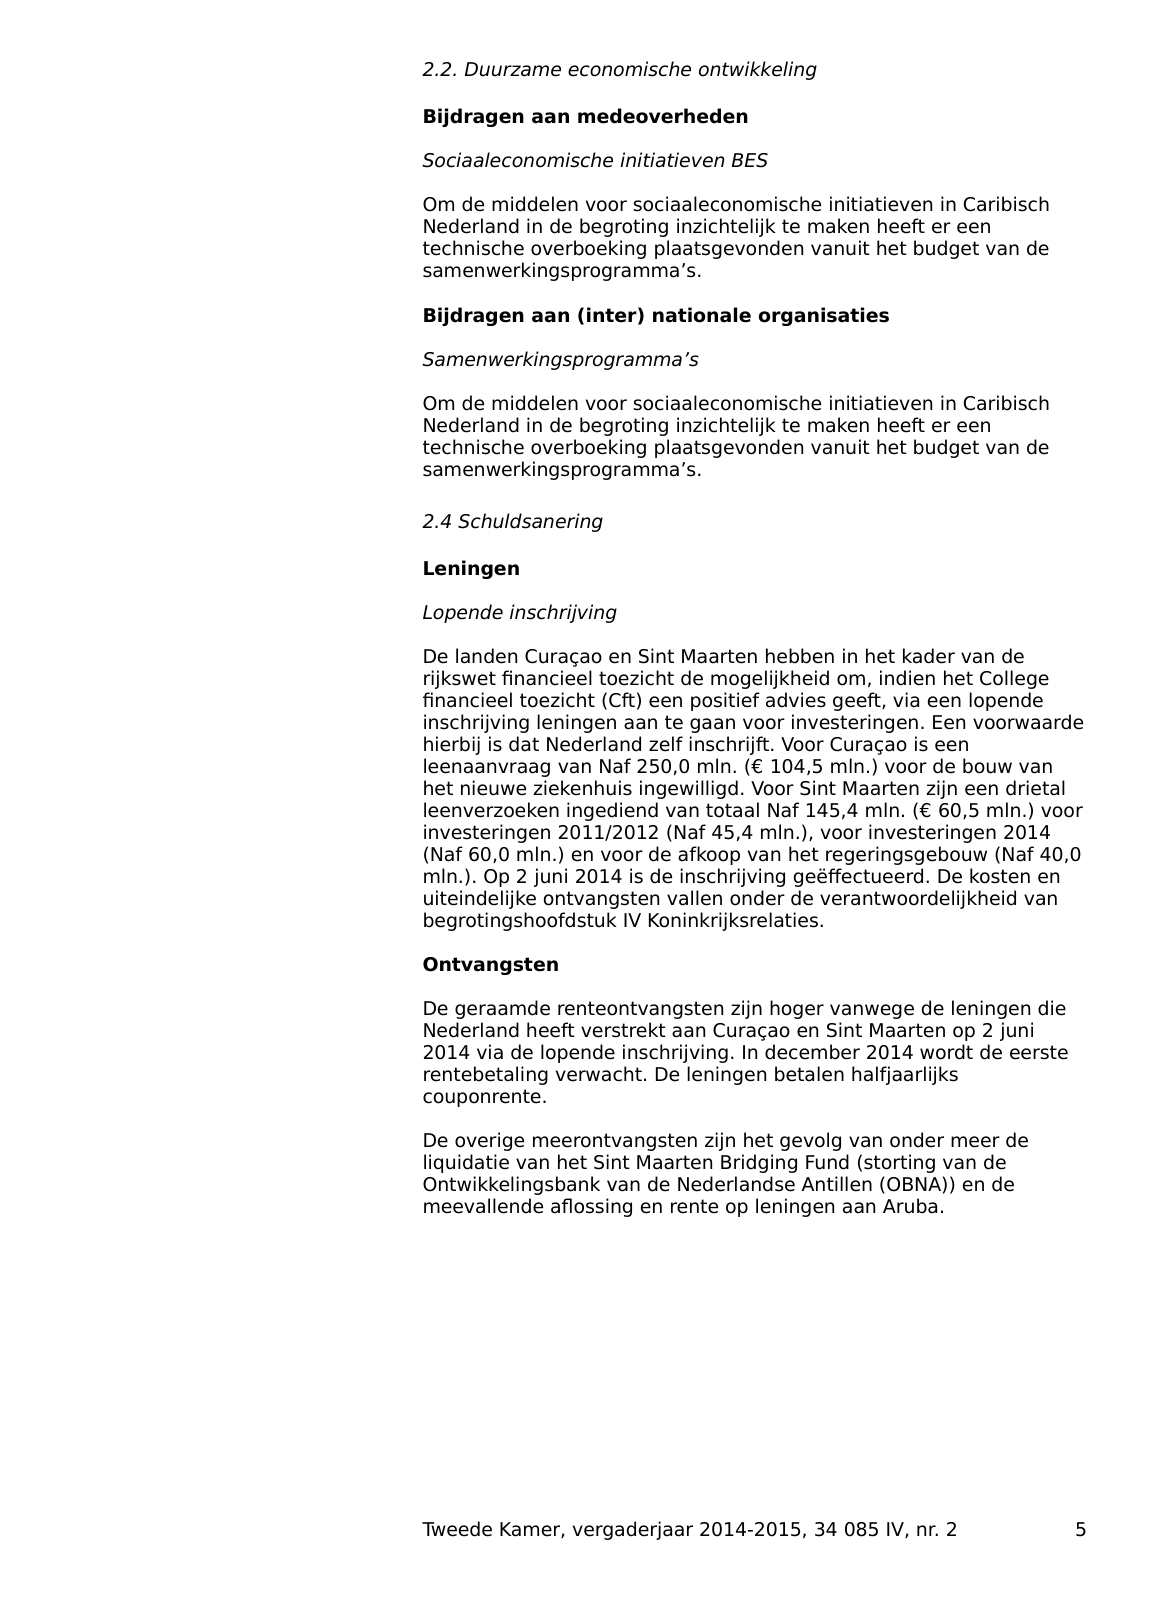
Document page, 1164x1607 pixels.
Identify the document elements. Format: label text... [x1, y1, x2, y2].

subtitle 2.4 Schuldsanering [422, 511, 1087, 533]
subtitle Samenwerkingsprogramma’s [422, 349, 1087, 371]
text De geraamde renteontvangsten zijn hoger vanwege de leningen die Nederland heeft verstrekt aan Curaçao en Sint Maarten op 2 juni 2014 via de lopende inschrijving. In december 2014 wordt de eerste rentebetaling verwacht. De leningen betalen halfjaarlijks couponrente. [422, 998, 1087, 1108]
text Om de middelen voor sociaaleconomische initiatieven in Caribisch Nederland in de begroting inzichtelijk te maken heeft er een technische overboeking plaatsgevonden vanuit het budget van de samenwerkingsprogramma’s. [422, 393, 1087, 481]
subtitle 2.2. Duurzame economische ontwikkeling [422, 59, 1087, 81]
subtitle Ontvangsten [422, 954, 1087, 976]
text Om de middelen voor sociaaleconomische initiatieven in Caribisch Nederland in de begroting inzichtelijk te maken heeft er een technische overboeking plaatsgevonden vanuit het budget van de samenwerkingsprogramma’s. [422, 194, 1087, 282]
subtitle Bijdragen aan medeoverheden [422, 106, 1087, 128]
subtitle Bijdragen aan (inter) nationale organisaties [422, 304, 1087, 326]
subtitle Sociaaleconomische initiatieven BES [422, 150, 1087, 172]
subtitle Lopende inschrijving [422, 602, 1087, 624]
text De landen Curaçao en Sint Maarten hebben in het kader van de rijkswet financieel toezicht de mogelijkheid om, indien het College financieel toezicht (Cft) een positief advies geeft, via een lopende inschrijving leningen aan te gaan voor investeringen. Een voorwaarde hierbij is dat Nederland zelf inschrijft. Voor Curaçao is een leenaanvraag van Naf 250,0 mln. (€ 104,5 mln.) voor de bouw van het nieuwe ziekenhuis ingewilligd. Voor Sint Maarten zijn een drietal leenverzoeken ingediend van totaal Naf 145,4 mln. (€ 60,5 mln.) voor investeringen 2011/2012 (Naf 45,4 mln.), voor investeringen 2014 (Naf 60,0 mln.) en voor de afkoop van het regeringsgebouw (Naf 40,0 mln.). Op 2 juni 2014 is de inschrijving geëffectueerd. De kosten en uiteindelijke ontvangsten vallen onder de verantwoordelijkheid van begrotingshoofdstuk IV Koninkrijksrelaties. [422, 646, 1087, 932]
text De overige meerontvangsten zijn het gevolg van onder meer de liquidatie van het Sint Maarten Bridging Fund (storting van de Ontwikkelingsbank van de Nederlandse Antillen (OBNA)) en de meevallende aflossing en rente op leningen aan Aruba. [422, 1130, 1087, 1218]
subtitle Leningen [422, 558, 1087, 580]
